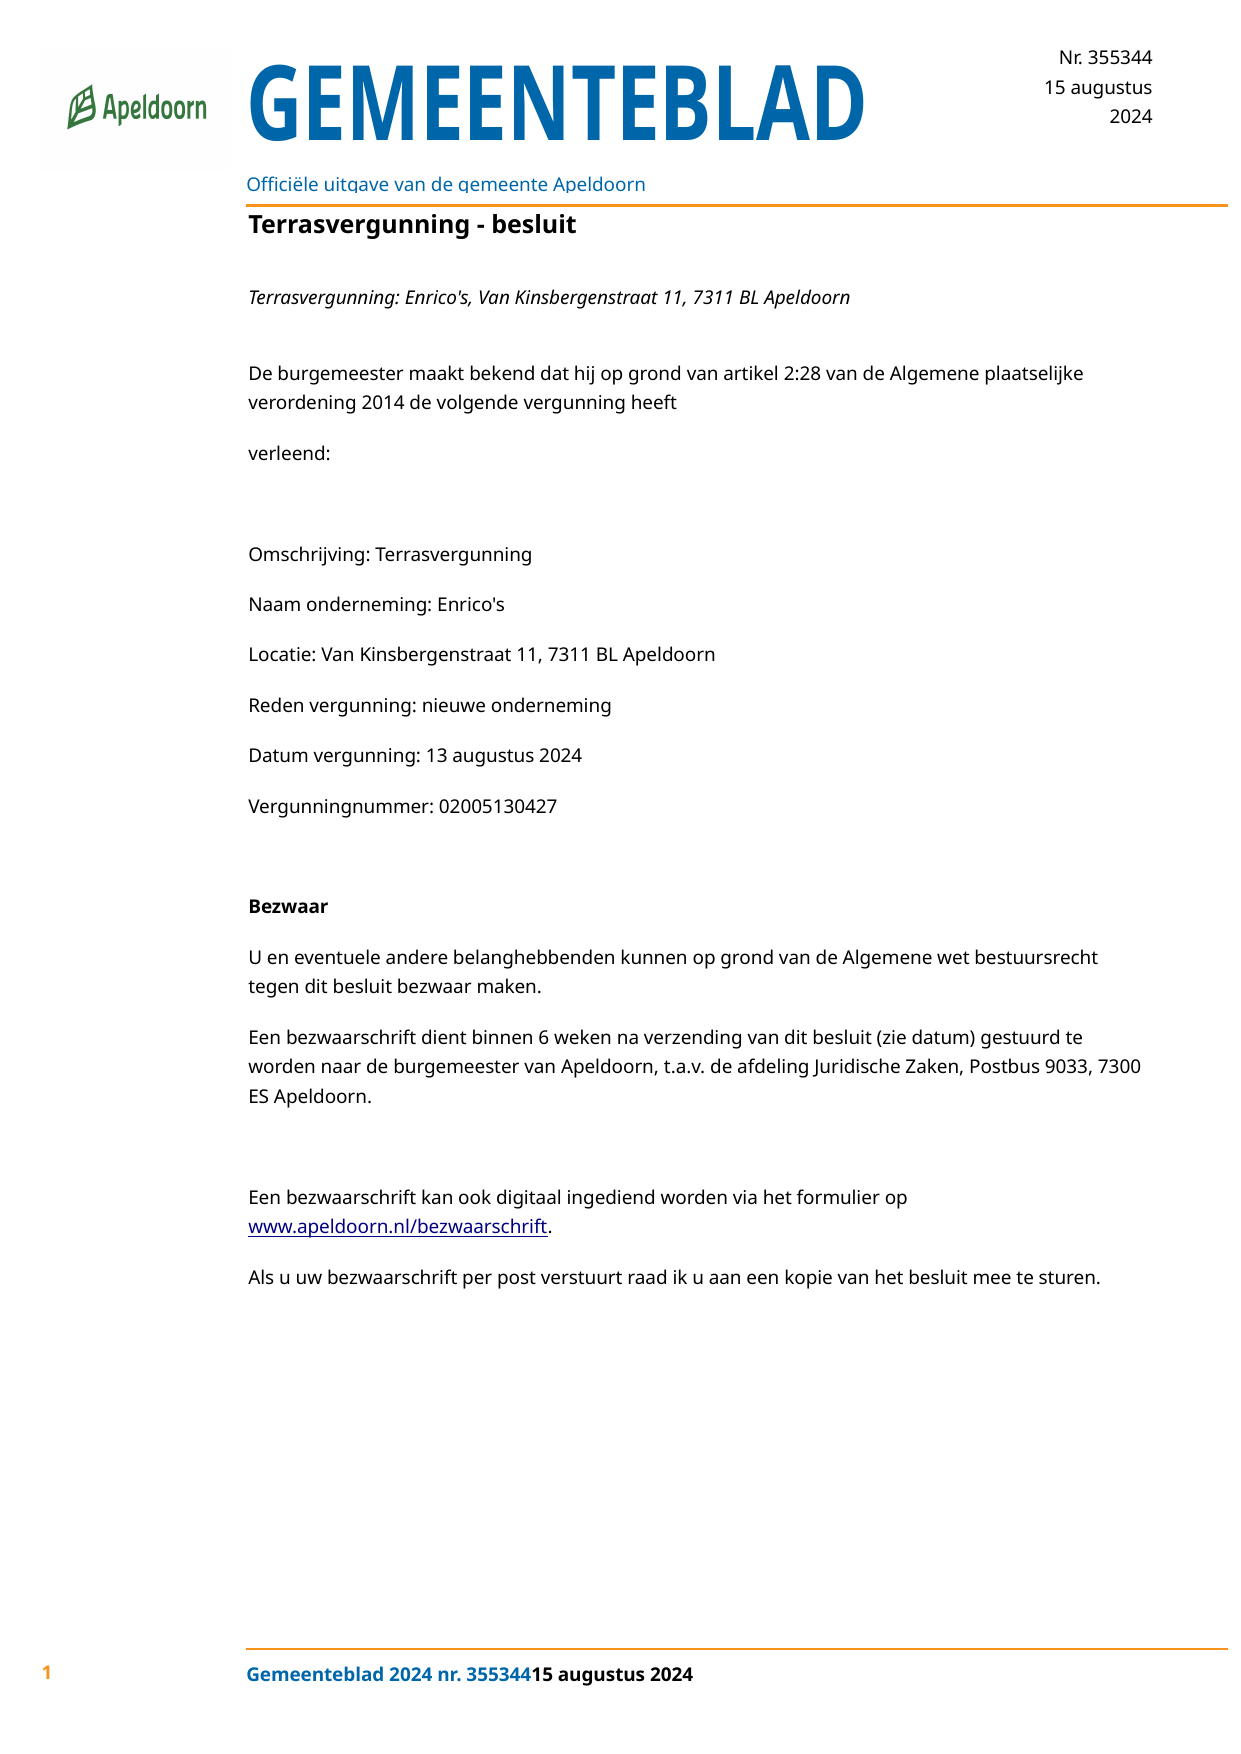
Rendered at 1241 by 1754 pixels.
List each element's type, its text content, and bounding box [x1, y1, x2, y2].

text Omschrijving: Terrasvergunning [248, 541, 1152, 567]
text Reden vergunning: nieuwe onderneming [248, 692, 1152, 718]
picture [41, 47, 231, 172]
text Vergunningnummer: 02005130427 [248, 793, 1152, 819]
text Een bezwaarschrift dient binnen 6 weken na verzending van dit besluit (zie datum) gestuurd te worden naar de burgemeester van Apeldoorn, t.a.v. de afdeling Juridische Zaken, Postbus 9033, 7300 ES Apeldoorn. [248, 1024, 1152, 1109]
text Terrasvergunning: Enrico's, Van Kinsbergenstraat 11, 7311 BL Apeldoorn [248, 284, 1152, 309]
text Naam onderneming: Enrico's [248, 591, 1152, 617]
text Een bezwaarschrift kan ook digitaal ingediend worden via het formulier op www.apeldoorn.nl/bezwaarschrift. [248, 1184, 1152, 1239]
text De burgemeester maakt bekend dat hij op grond van artikel 2:28 van de Algemene plaatselijke verordening 2014 de volgende vergunning heeft [248, 360, 1152, 415]
text verleend: [248, 440, 1152, 466]
text Bezwaar [248, 894, 1152, 919]
text Terrasvergunning - besluit [248, 207, 1152, 241]
text Als u uw bezwaarschrift per post verstuurt raad ik u aan een kopie van het besluit mee te sturen. [248, 1264, 1152, 1290]
text Datum vergunning: 13 augustus 2024 [248, 742, 1152, 768]
text U en eventuele andere belanghebbenden kunnen op grond van de Algemene wet bestuursrecht tegen dit besluit bezwaar maken. [248, 944, 1152, 999]
text Locatie: Van Kinsbergenstraat 11, 7311 BL Apeldoorn [248, 642, 1152, 667]
